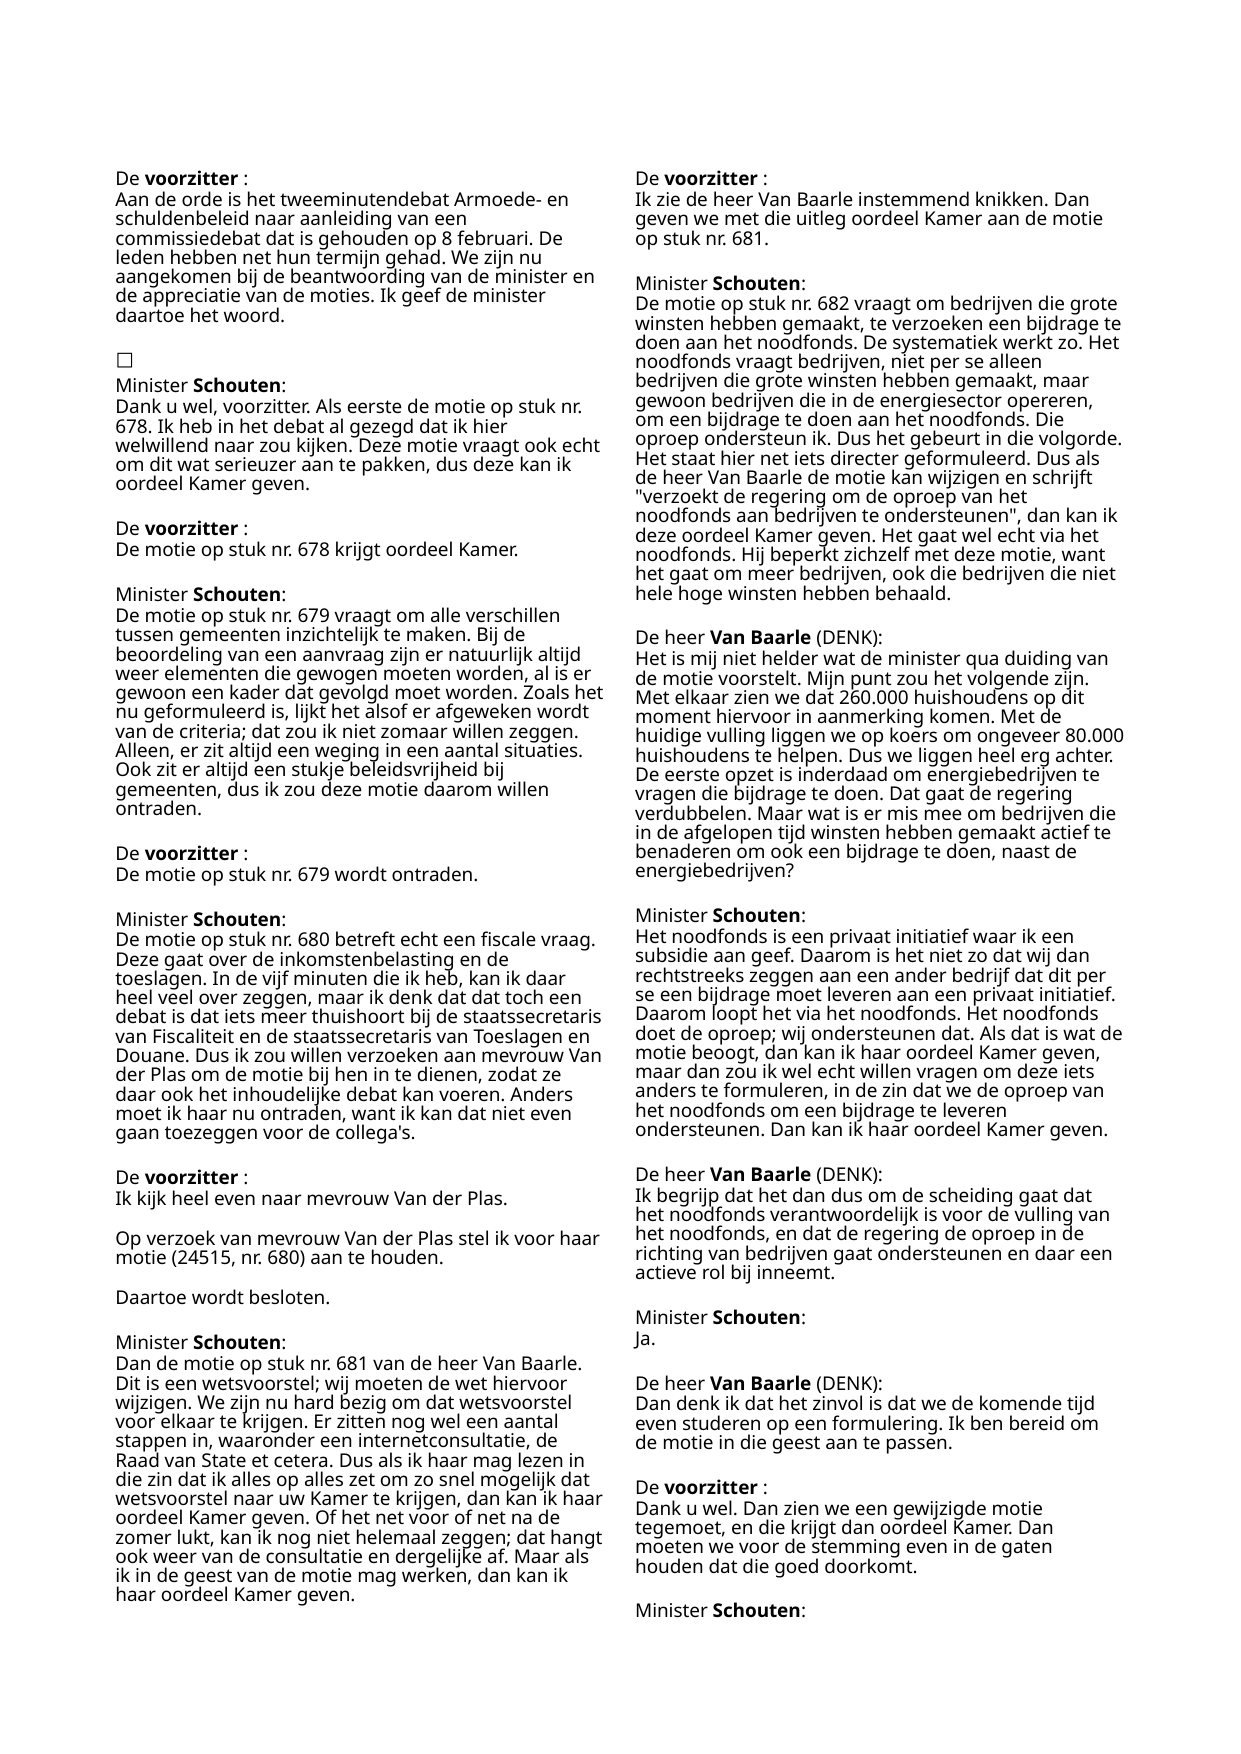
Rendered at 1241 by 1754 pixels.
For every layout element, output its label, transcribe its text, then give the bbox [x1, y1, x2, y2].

text Minister Schouten: [635, 270, 1125, 295]
text De voorzitter : [635, 1474, 1125, 1500]
text Dan denk ik dat het zinvol is dat we de komende tijd even studeren op een formulering. Ik ben bereid om de motie in die geest aan te passen. [635, 1395, 1125, 1453]
text De motie op stuk nr. 680 betreft echt een fiscale vraag. Deze gaat over de inkomstenbelasting en de toeslagen. In de vijf minuten die ik heb, kan ik daar heel veel over zeggen, maar ik denk dat dat toch een debat is dat iets meer thuishoort bij de staatssecretaris van Fiscaliteit en de staatssecretaris van Toeslagen en Douane. Dus ik zou willen verzoeken aan mevrouw Van der Plas om de motie bij hen in te dienen, zodat ze daar ook het inhoudelijke debat kan voeren. Anders moet ik haar nu ontraden, want ik kan dat niet even gaan toezeggen voor de collega's. [115, 931, 605, 1143]
text Ik kijk heel even naar mevrouw Van der Plas. [115, 1190, 605, 1209]
text ⬜ [115, 347, 605, 373]
text Minister Schouten: [115, 373, 605, 398]
text De heer Van Baarle (DENK): [635, 624, 1125, 650]
text Minister Schouten: [115, 1329, 605, 1355]
text De heer Van Baarle (DENK): [635, 1370, 1125, 1395]
text Minister Schouten: [635, 1598, 1125, 1623]
text Aan de orde is het tweeminutendebat Armoede- en schuldenbeleid naar aanleiding van een commissiedebat dat is gehouden op 8 februari. De leden hebben net hun termijn gehad. We zijn nu aangekomen bij de beantwoording van de minister en de appreciatie van de moties. Ik geef de minister daartoe het woord. [115, 191, 605, 326]
text Op verzoek van mevrouw Van der Plas stel ik voor haar motie (24515, nr. 680) aan te houden. [115, 1230, 605, 1269]
text Minister Schouten: [635, 1304, 1125, 1329]
text Dank u wel, voorzitter. Als eerste de motie op stuk nr. 678. Ik heb in het debat al gezegd dat ik hier welwillend naar zou kijken. Deze motie vraagt ook echt om dit wat serieuzer aan te pakken, dus deze kan ik oordeel Kamer geven. [115, 398, 605, 495]
text Daartoe wordt besloten. [115, 1289, 605, 1309]
text Dank u wel. Dan zien we een gewijzigde motie tegemoet, en die krijgt dan oordeel Kamer. Dan moeten we voor de stemming even in de gaten houden dat die goed doorkomt. [635, 1500, 1125, 1577]
text Dan de motie op stuk nr. 681 van de heer Van Baarle. Dit is een wetsvoorstel; wij moeten de wet hiervoor wijzigen. We zijn nu hard bezig om dat wetsvoorstel voor elkaar te krijgen. Er zitten nog wel een aantal stappen in, waaronder een internetconsultatie, de Raad van State et cetera. Dus als ik haar mag lezen in die zin dat ik alles op alles zet om zo snel mogelijk dat wetsvoorstel naar uw Kamer te krijgen, dan kan ik haar oordeel Kamer geven. Of het net voor of net na de zomer lukt, kan ik nog niet helemaal zeggen; dat hangt ook weer van de consultatie en dergelijke af. Maar als ik in de geest van de motie mag werken, dan kan ik haar oordeel Kamer geven. [115, 1355, 605, 1606]
text De voorzitter : [115, 165, 605, 191]
text De motie op stuk nr. 682 vraagt om bedrijven die grote winsten hebben gemaakt, te verzoeken een bijdrage te doen aan het noodfonds. De systematiek werkt zo. Het noodfonds vraagt bedrijven, niet per se alleen bedrijven die grote winsten hebben gemaakt, maar gewoon bedrijven die in de energiesector opereren, om een bijdrage te doen aan het noodfonds. Die oproep ondersteun ik. Dus het gebeurt in die volgorde. Het staat hier net iets directer geformuleerd. Dus als de heer Van Baarle de motie kan wijzigen en schrijft "verzoekt de regering om de oproep van het noodfonds aan bedrijven te ondersteunen", dan kan ik deze oordeel Kamer geven. Het gaat wel echt via het noodfonds. Hij beperkt zichzelf met deze motie, want het gaat om meer bedrijven, ook die bedrijven die niet hele hoge winsten hebben behaald. [635, 295, 1125, 604]
text Minister Schouten: [115, 906, 605, 931]
text Het is mij niet helder wat de minister qua duiding van de motie voorstelt. Mijn punt zou het volgende zijn. Met elkaar zien we dat 260.000 huishoudens op dit moment hiervoor in aanmerking komen. Met de huidige vulling liggen we op koers om ongeveer 80.000 huishoudens te helpen. Dus we liggen heel erg achter. De eerste opzet is inderdaad om energiebedrijven te vragen die bijdrage te doen. Dat gaat de regering verdubbelen. Maar wat is er mis mee om bedrijven die in de afgelopen tijd winsten hebben gemaakt actief te benaderen om ook een bijdrage te doen, naast de energiebedrijven? [635, 650, 1125, 882]
text De motie op stuk nr. 679 wordt ontraden. [115, 866, 605, 885]
text Ik zie de heer Van Baarle instemmend knikken. Dan geven we met die uitleg oordeel Kamer aan de motie op stuk nr. 681. [635, 191, 1125, 249]
text Minister Schouten: [635, 902, 1125, 928]
text Het noodfonds is een privaat initiatief waar ik een subsidie aan geef. Daarom is het niet zo dat wij dan rechtstreeks zeggen aan een ander bedrijf dat dit per se een bijdrage moet leveren aan een privaat initiatief. Daarom loopt het via het noodfonds. Het noodfonds doet de oproep; wij ondersteunen dat. Als dat is wat de motie beoogt, dan kan ik haar oordeel Kamer geven, maar dan zou ik wel echt willen vragen om deze iets anders te formuleren, in de zin dat we de oproep van het noodfonds om een bijdrage te leveren ondersteunen. Dan kan ik haar oordeel Kamer geven. [635, 928, 1125, 1140]
text De voorzitter : [115, 840, 605, 866]
text De voorzitter : [115, 1164, 605, 1190]
text Ik begrijp dat het dan dus om de scheiding gaat dat het noodfonds verantwoordelijk is voor de vulling van het noodfonds, en dat de regering de oproep in de richting van bedrijven gaat ondersteunen en daar een actieve rol bij inneemt. [635, 1187, 1125, 1283]
text Ja. [635, 1329, 1125, 1349]
text De motie op stuk nr. 678 krijgt oordeel Kamer. [115, 541, 605, 561]
text De voorzitter : [115, 516, 605, 541]
text Minister Schouten: [115, 581, 605, 607]
text De motie op stuk nr. 679 vraagt om alle verschillen tussen gemeenten inzichtelijk te maken. Bij de beoordeling van een aanvraag zijn er natuurlijk altijd weer elementen die gewogen moeten worden, al is er gewoon een kader dat gevolgd moet worden. Zoals het nu geformuleerd is, lijkt het alsof er afgeweken wordt van de criteria; dat zou ik niet zomaar willen zeggen. Alleen, er zit altijd een weging in een aantal situaties. Ook zit er altijd een stukje beleidsvrijheid bij gemeenten, dus ik zou deze motie daarom willen ontraden. [115, 607, 605, 819]
text De voorzitter : [635, 165, 1125, 191]
text De heer Van Baarle (DENK): [635, 1161, 1125, 1187]
